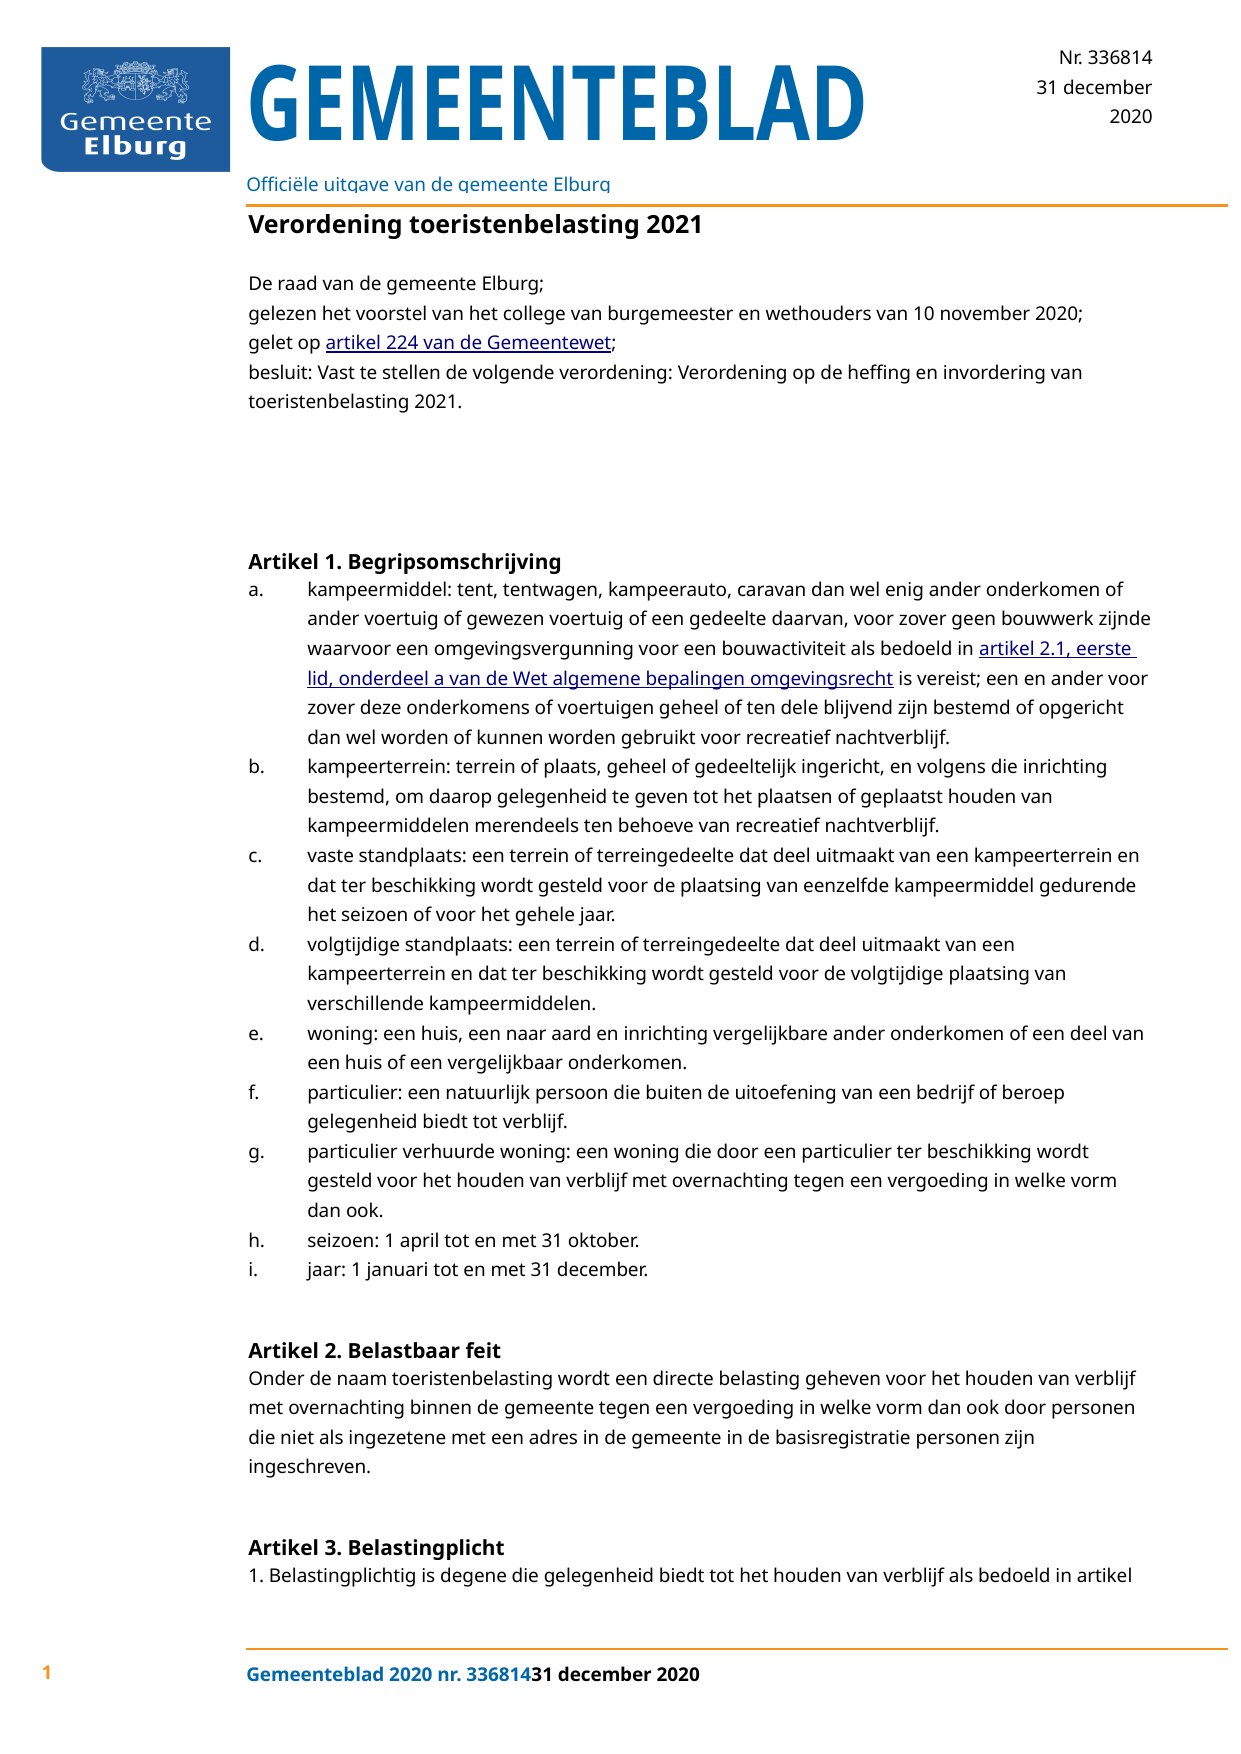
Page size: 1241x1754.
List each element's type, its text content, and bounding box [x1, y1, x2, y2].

text gelet op artikel 224 van de Gemeentewet; [248, 329, 1152, 355]
list particulier: een natuurlijk persoon die buiten de uitoefening van een bedrijf of beroep gelegenheid biedt tot verblijf. [248, 1079, 1152, 1134]
list woning: een huis, een naar aard en inrichting vergelijkbare ander onderkomen of een deel van een huis of een vergelijkbaar onderkomen. [248, 1020, 1152, 1075]
list particulier verhuurde woning: een woning die door een particulier ter beschikking wordt gesteld voor het houden van verblijf met overnachting tegen een vergoeding in welke vorm dan ook. [248, 1138, 1152, 1223]
list seizoen: 1 april tot en met 31 oktober. [248, 1227, 1152, 1252]
text De raad van de gemeente Elburg; [248, 270, 1152, 296]
text Artikel 3. Belastingplicht [248, 1533, 1152, 1562]
list kampeermiddel: tent, tentwagen, kampeerauto, caravan dan wel enig ander onderkomen of ander voertuig of gewezen voertuig of een gedeelte daarvan, voor zover geen bouwwerk zijnde waarvoor een omgevingsvergunning voor een bouwactiviteit als bedoeld in artikel 2.1, eerste lid, onderdeel a van de Wet algemene bepalingen omgevingsrecht is vereist; een en ander voor zover deze onderkomens of voertuigen geheel of ten dele blijvend zijn bestemd of opgericht dan wel worden of kunnen worden gebruikt voor recreatief nachtverblijf. [248, 576, 1152, 749]
text Artikel 2. Belastbaar feit [248, 1336, 1152, 1365]
list vaste standplaats: een terrein of terreingedeelte dat deel uitmaakt van een kampeerterrein en dat ter beschikking wordt gesteld voor de plaatsing van eenzelfde kampeermiddel gedurende het seizoen of voor het gehele jaar. [248, 842, 1152, 927]
list volgtijdige standplaats: een terrein of terreingedeelte dat deel uitmaakt van een kampeerterrein en dat ter beschikking wordt gesteld voor de volgtijdige plaatsing van verschillende kampeermiddelen. [248, 931, 1152, 1016]
text Verordening toeristenbelasting 2021 [248, 207, 1152, 241]
text besluit: Vast te stellen de volgende verordening: Verordening op de heffing en invordering van toeristenbelasting 2021. [248, 359, 1152, 414]
picture [41, 47, 231, 172]
list kampeerterrein: terrein of plaats, geheel of gedeeltelijk ingericht, en volgens die inrichting bestemd, om daarop gelegenheid te geven tot het plaatsen of geplaatst houden van kampeermiddelen merendeels ten behoeve van recreatief nachtverblijf. [248, 753, 1152, 838]
text gelezen het voorstel van het college van burgemeester en wethouders van 10 november 2020; [248, 300, 1152, 326]
list jaar: 1 januari tot en met 31 december. [248, 1256, 1152, 1282]
text Artikel 1. Begripsomschrijving [248, 547, 1152, 576]
text 1. Belastingplichtig is degene die gelegenheid biedt tot het houden van verblijf als bedoeld in artikel [248, 1562, 1152, 1588]
text Onder de naam toeristenbelasting wordt een directe belasting geheven voor het houden van verblijf met overnachting binnen de gemeente tegen een vergoeding in welke vorm dan ook door personen die niet als ingezetene met een adres in de gemeente in de basisregistratie personen zijn ingeschreven. [248, 1365, 1152, 1479]
